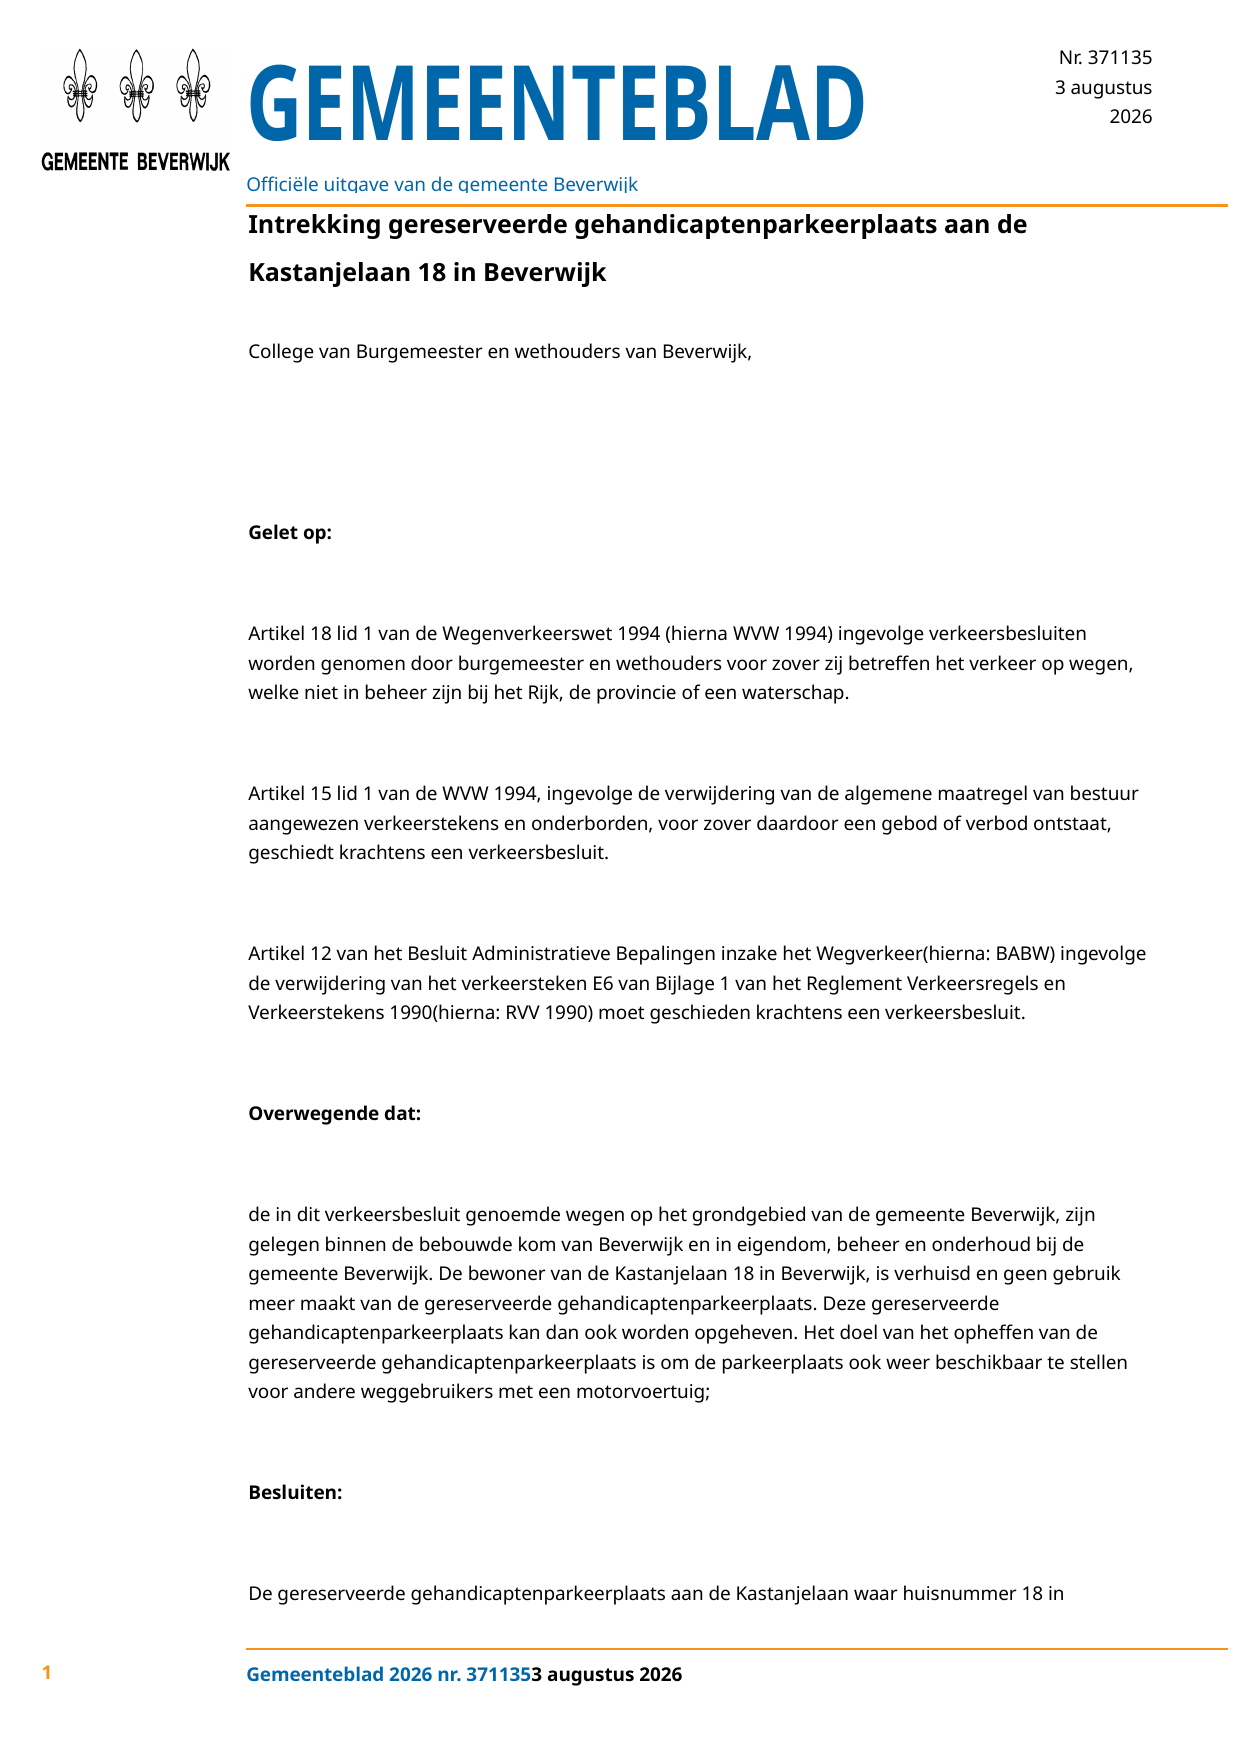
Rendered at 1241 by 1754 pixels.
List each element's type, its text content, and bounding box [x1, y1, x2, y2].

text Besluiten: [248, 1479, 1152, 1505]
text Intrekking gereserveerde gehandicaptenparkeerplaats aan de Kastanjelaan 18 in Beverwijk [248, 207, 1152, 288]
text Overwegende dat: [248, 1100, 1152, 1126]
text Gelet op: [248, 519, 1152, 545]
text De gereserveerde gehandicaptenparkeerplaats aan de Kastanjelaan waar huisnummer 18 in [248, 1580, 1152, 1606]
text de in dit verkeersbesluit genoemde wegen op het grondgebied van de gemeente Beverwijk, zijn gelegen binnen de bebouwde kom van Beverwijk en in eigendom, beheer en onderhoud bij de gemeente Beverwijk. De bewoner van de Kastanjelaan 18 in Beverwijk, is verhuisd en geen gebruik meer maakt van de gereserveerde gehandicaptenparkeerplaats. Deze gereserveerde gehandicaptenparkeerplaats kan dan ook worden opgeheven. Het doel van het opheffen van de gereserveerde gehandicaptenparkeerplaats is om de parkeerplaats ook weer beschikbaar te stellen voor andere weggebruikers met een motorvoertuig; [248, 1201, 1152, 1404]
text Artikel 15 lid 1 van de WVW 1994, ingevolge de verwijdering van de algemene maatregel van bestuur aangewezen verkeerstekens en onderborden, voor zover daardoor een gebod of verbod ontstaat, geschiedt krachtens een verkeersbesluit. [248, 780, 1152, 865]
text Artikel 12 van het Besluit Administratieve Bepalingen inzake het Wegverkeer(hierna: BABW) ingevolge de verwijdering van het verkeersteken E6 van Bijlage 1 van het Reglement Verkeersregels en Verkeerstekens 1990(hierna: RVV 1990) moet geschieden krachtens een verkeersbesluit. [248, 940, 1152, 1025]
text College van Burgemeester en wethouders van Beverwijk, [248, 339, 1152, 364]
text Artikel 18 lid 1 van de Wegenverkeerswet 1994 (hierna WVW 1994) ingevolge verkeersbesluiten worden genomen door burgemeester en wethouders voor zover zij betreffen het verkeer op wegen, welke niet in beheer zijn bij het Rijk, de provincie of een waterschap. [248, 620, 1152, 705]
picture [41, 47, 231, 172]
